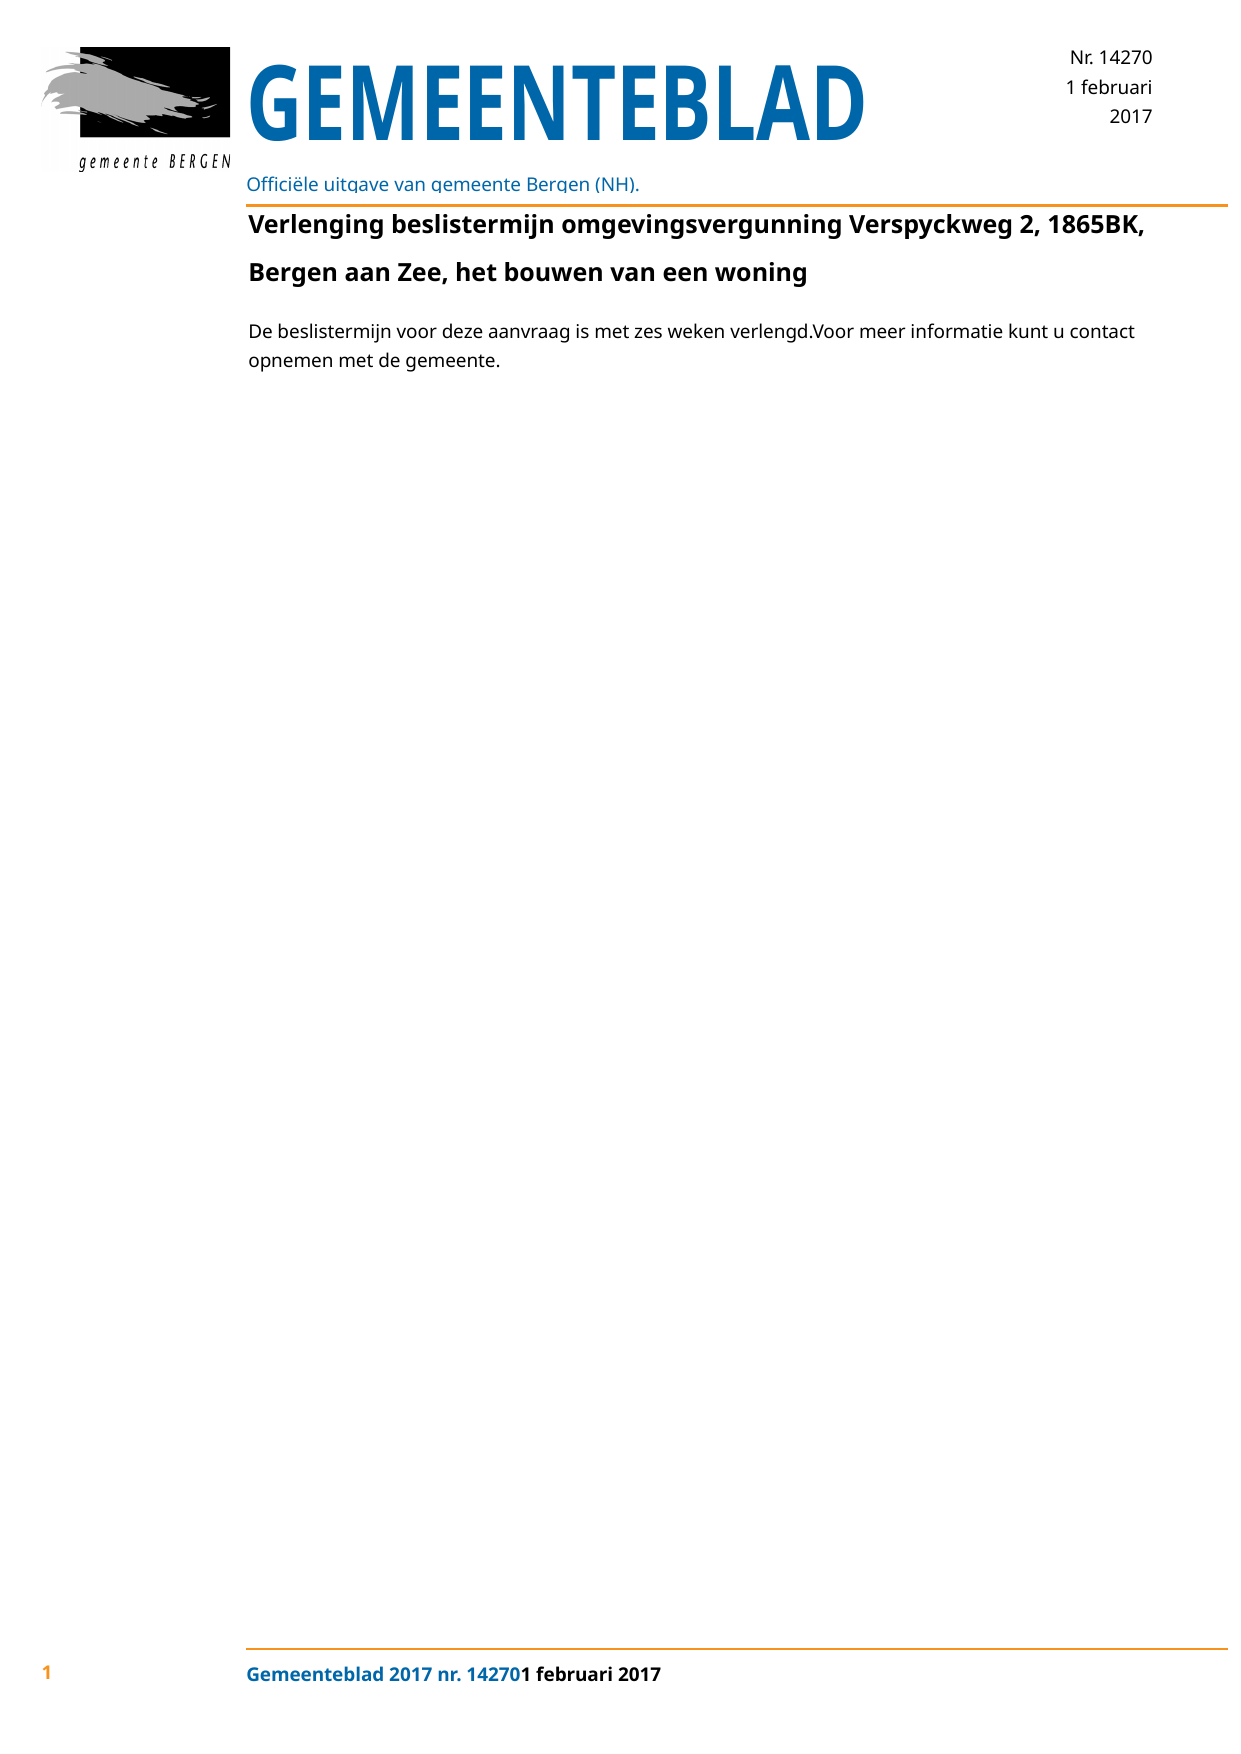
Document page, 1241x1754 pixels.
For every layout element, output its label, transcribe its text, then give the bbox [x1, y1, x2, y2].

picture [41, 47, 231, 172]
text Verlenging beslistermijn omgevingsvergunning Verspyckweg 2, 1865BK, Bergen aan Zee, het bouwen van een woning [248, 207, 1152, 288]
text De beslistermijn voor deze aanvraag is met zes weken verlengd.Voor meer informatie kunt u contact opnemen met de gemeente. [248, 318, 1152, 373]
